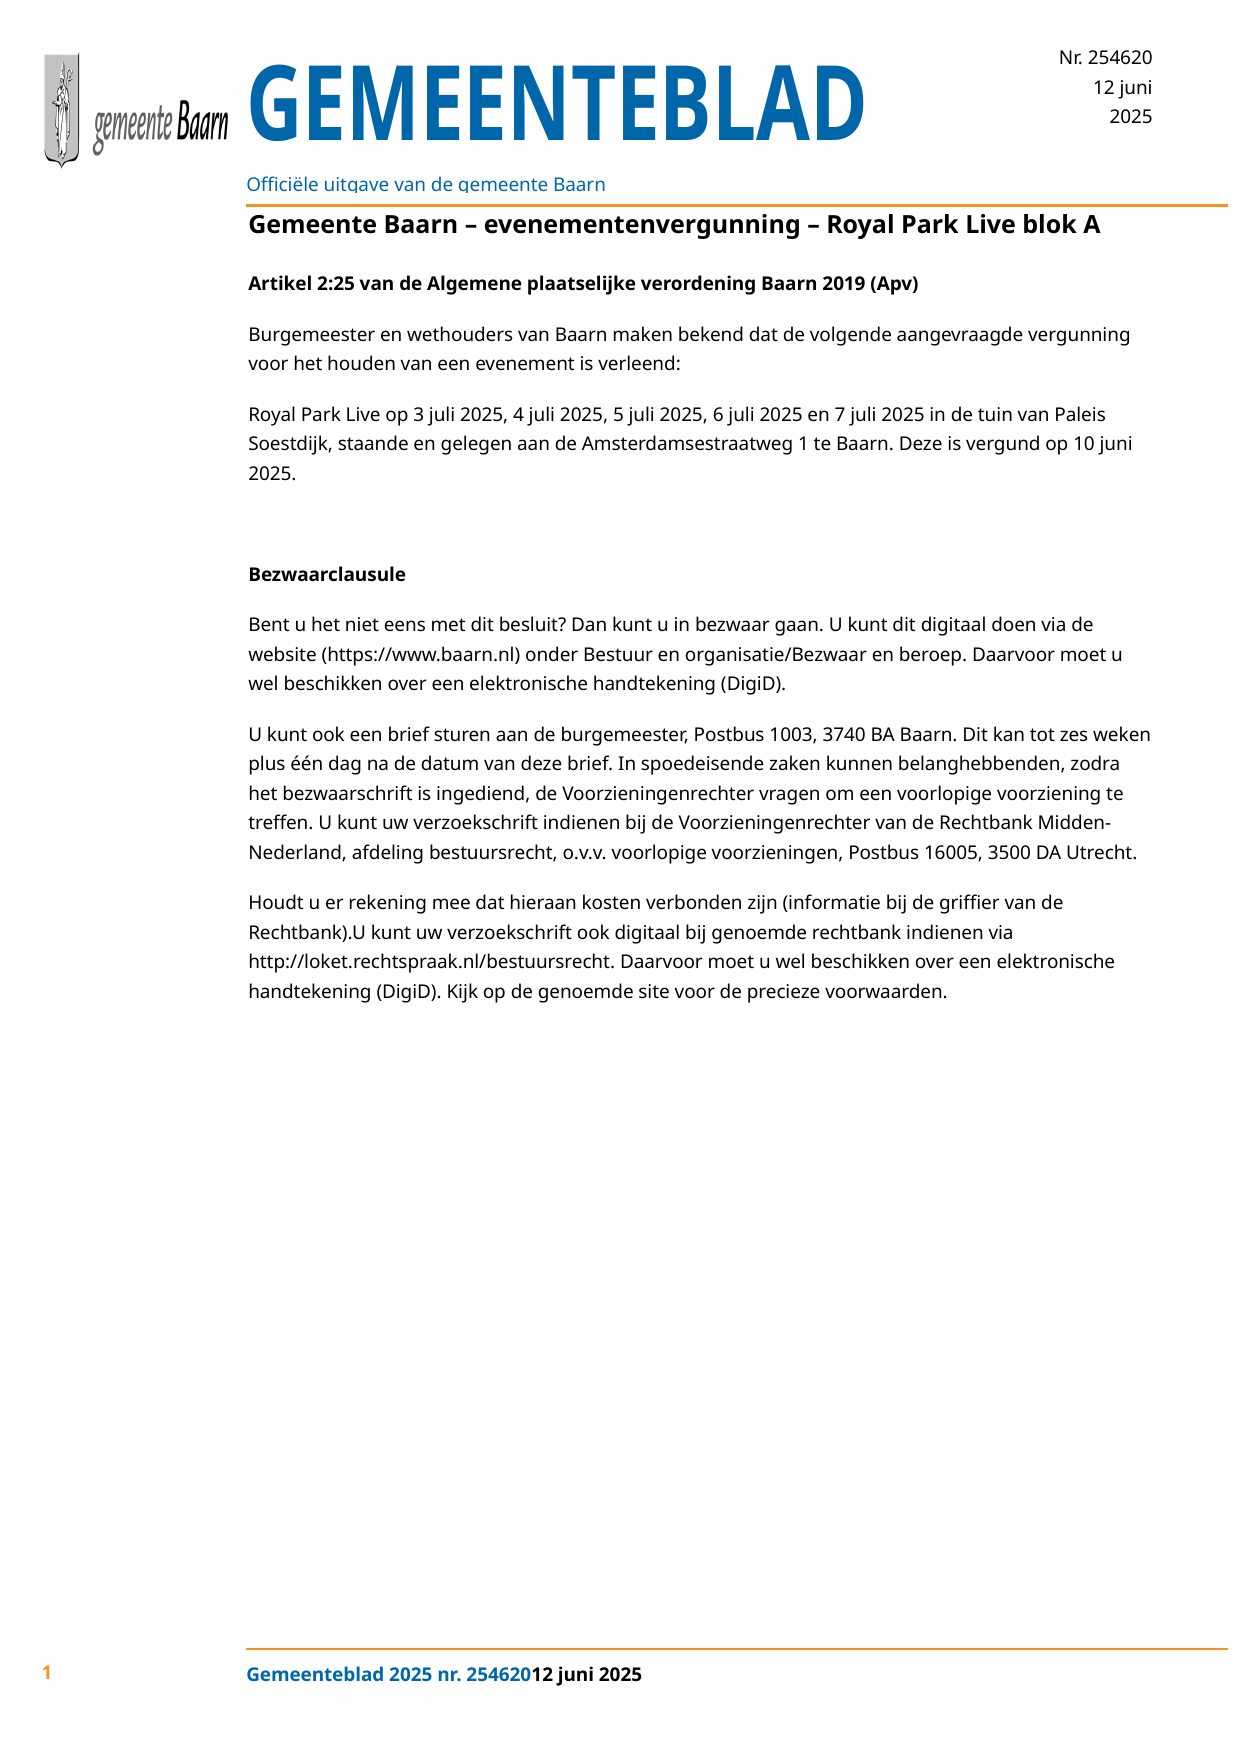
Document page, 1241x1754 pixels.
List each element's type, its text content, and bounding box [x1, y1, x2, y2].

text Gemeente Baarn – evenementenvergunning – Royal Park Live blok A [248, 207, 1152, 241]
text Artikel 2:25 van de Algemene plaatselijke verordening Baarn 2019 (Apv) [248, 270, 1152, 296]
text Bent u het niet eens met dit besluit? Dan kunt u in bezwaar gaan. U kunt dit digitaal doen via de website (https://www.baarn.nl) onder Bestuur en organisatie/Bezwaar en beroep. Daarvoor moet u wel beschikken over een elektronische handtekening (DigiD). [248, 611, 1152, 696]
picture [41, 47, 231, 172]
text Bezwaarclausule [248, 561, 1152, 586]
text U kunt ook een brief sturen aan de burgemeester, Postbus 1003, 3740 BA Baarn. Dit kan tot zes weken plus één dag na de datum van deze brief. In spoedeisende zaken kunnen belanghebbenden, zodra het bezwaarschrift is ingediend, de Voorzieningenrechter vragen om een voorlopige voorziening te treffen. U kunt uw verzoekschrift indienen bij de Voorzieningenrechter van de Rechtbank Midden-Nederland, afdeling bestuursrecht, o.v.v. voorlopige voorzieningen, Postbus 16005, 3500 DA Utrecht. [248, 721, 1152, 865]
text Houdt u er rekening mee dat hieraan kosten verbonden zijn (informatie bij de griffier van de Rechtbank).U kunt uw verzoekschrift ook digitaal bij genoemde rechtbank indienen via http://loket.rechtspraak.nl/bestuursrecht. Daarvoor moet u wel beschikken over een elektronische handtekening (DigiD). Kijk op de genoemde site voor de precieze voorwaarden. [248, 889, 1152, 1004]
text Royal Park Live op 3 juli 2025, 4 juli 2025, 5 juli 2025, 6 juli 2025 en 7 juli 2025 in de tuin van Paleis Soestdijk, staande en gelegen aan de Amsterdamsestraatweg 1 te Baarn. Deze is vergund op 10 juni 2025. [248, 401, 1152, 486]
text Burgemeester en wethouders van Baarn maken bekend dat de volgende aangevraagde vergunning voor het houden van een evenement is verleend: [248, 321, 1152, 376]
